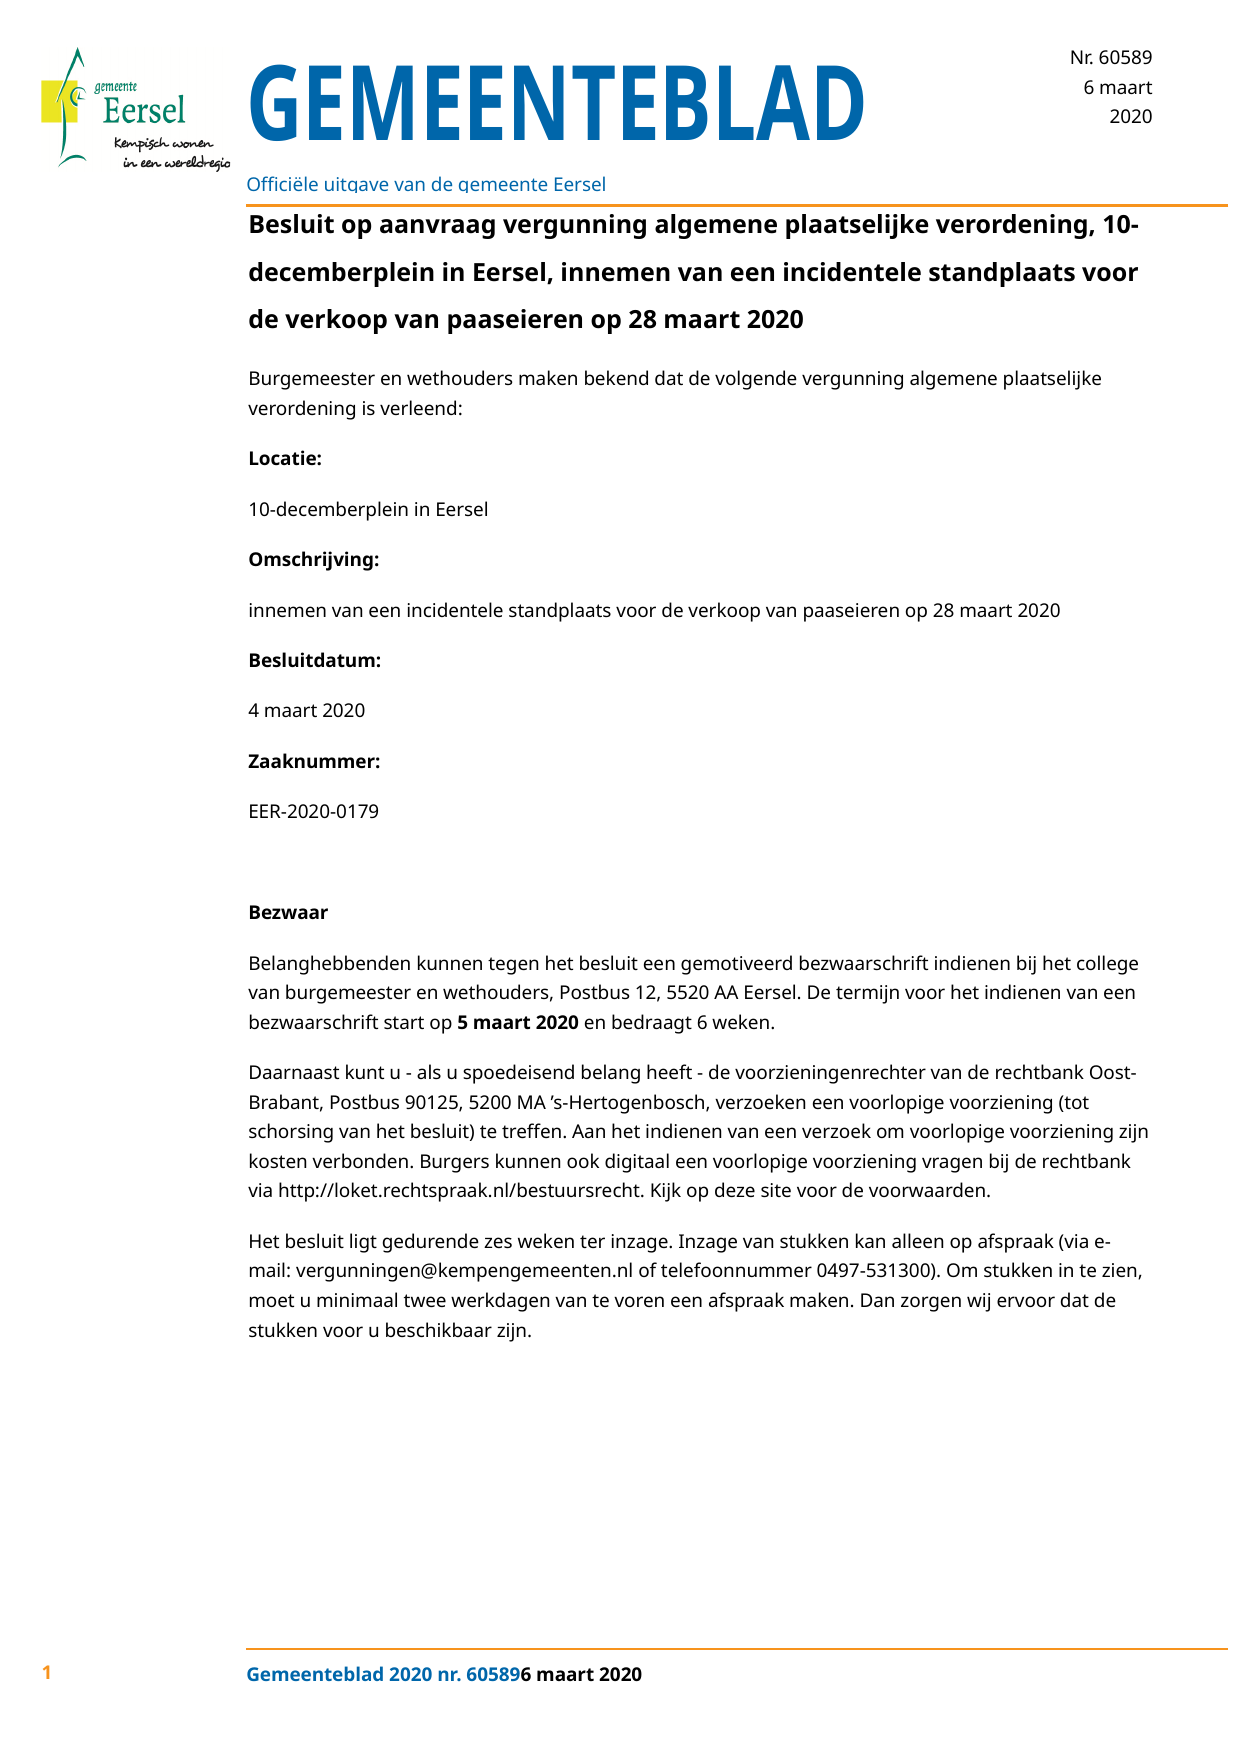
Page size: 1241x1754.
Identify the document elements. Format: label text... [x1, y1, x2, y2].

text Daarnaast kunt u - als u spoedeisend belang heeft - de voorzieningenrechter van de rechtbank Oost-Brabant, Postbus 90125, 5200 MA ’s-Hertogenbosch, verzoeken een voorlopige voorziening (tot schorsing van het besluit) te treffen. Aan het indienen van een verzoek om voorlopige voorziening zijn kosten verbonden. Burgers kunnen ook digitaal een voorlopige voorziening vragen bij de rechtbank via http://loket.rechtspraak.nl/bestuursrecht. Kijk op deze site voor de voorwaarden. [248, 1059, 1152, 1203]
text 4 maart 2020 [248, 698, 1152, 723]
text Locatie: [248, 446, 1152, 471]
text Het besluit ligt gedurende zes weken ter inzage. Inzage van stukken kan alleen op afspraak (via e-mail: vergunningen@kempengemeenten.nl of telefoonnummer 0497-531300). Om stukken in te zien, moet u minimaal twee werkdagen van te voren een afspraak maken. Dan zorgen wij ervoor dat de stukken voor u beschikbaar zijn. [248, 1228, 1152, 1342]
text EER-2020-0179 [248, 798, 1152, 824]
text Besluit op aanvraag vergunning algemene plaatselijke verordening, 10-decemberplein in Eersel, innemen van een incidentele standplaats voor de verkoop van paaseieren op 28 maart 2020 [248, 207, 1152, 336]
text innemen van een incidentele standplaats voor de verkoop van paaseieren op 28 maart 2020 [248, 597, 1152, 622]
text Belanghebbenden kunnen tegen het besluit een gemotiveerd bezwaarschrift indienen bij het college van burgemeester en wethouders, Postbus 12, 5520 AA Eersel. De termijn voor het indienen van een bezwaarschrift start op 5 maart 2020 en bedraagt 6 weken. [248, 950, 1152, 1034]
text Bezwaar [248, 899, 1152, 925]
text Zaaknummer: [248, 748, 1152, 774]
text 10-decemberplein in Eersel [248, 496, 1152, 522]
text Burgemeester en wethouders maken bekend dat de volgende vergunning algemene plaatselijke verordening is verleend: [248, 366, 1152, 421]
text Besluitdatum: [248, 647, 1152, 673]
picture [41, 47, 231, 172]
text Omschrijving: [248, 546, 1152, 572]
